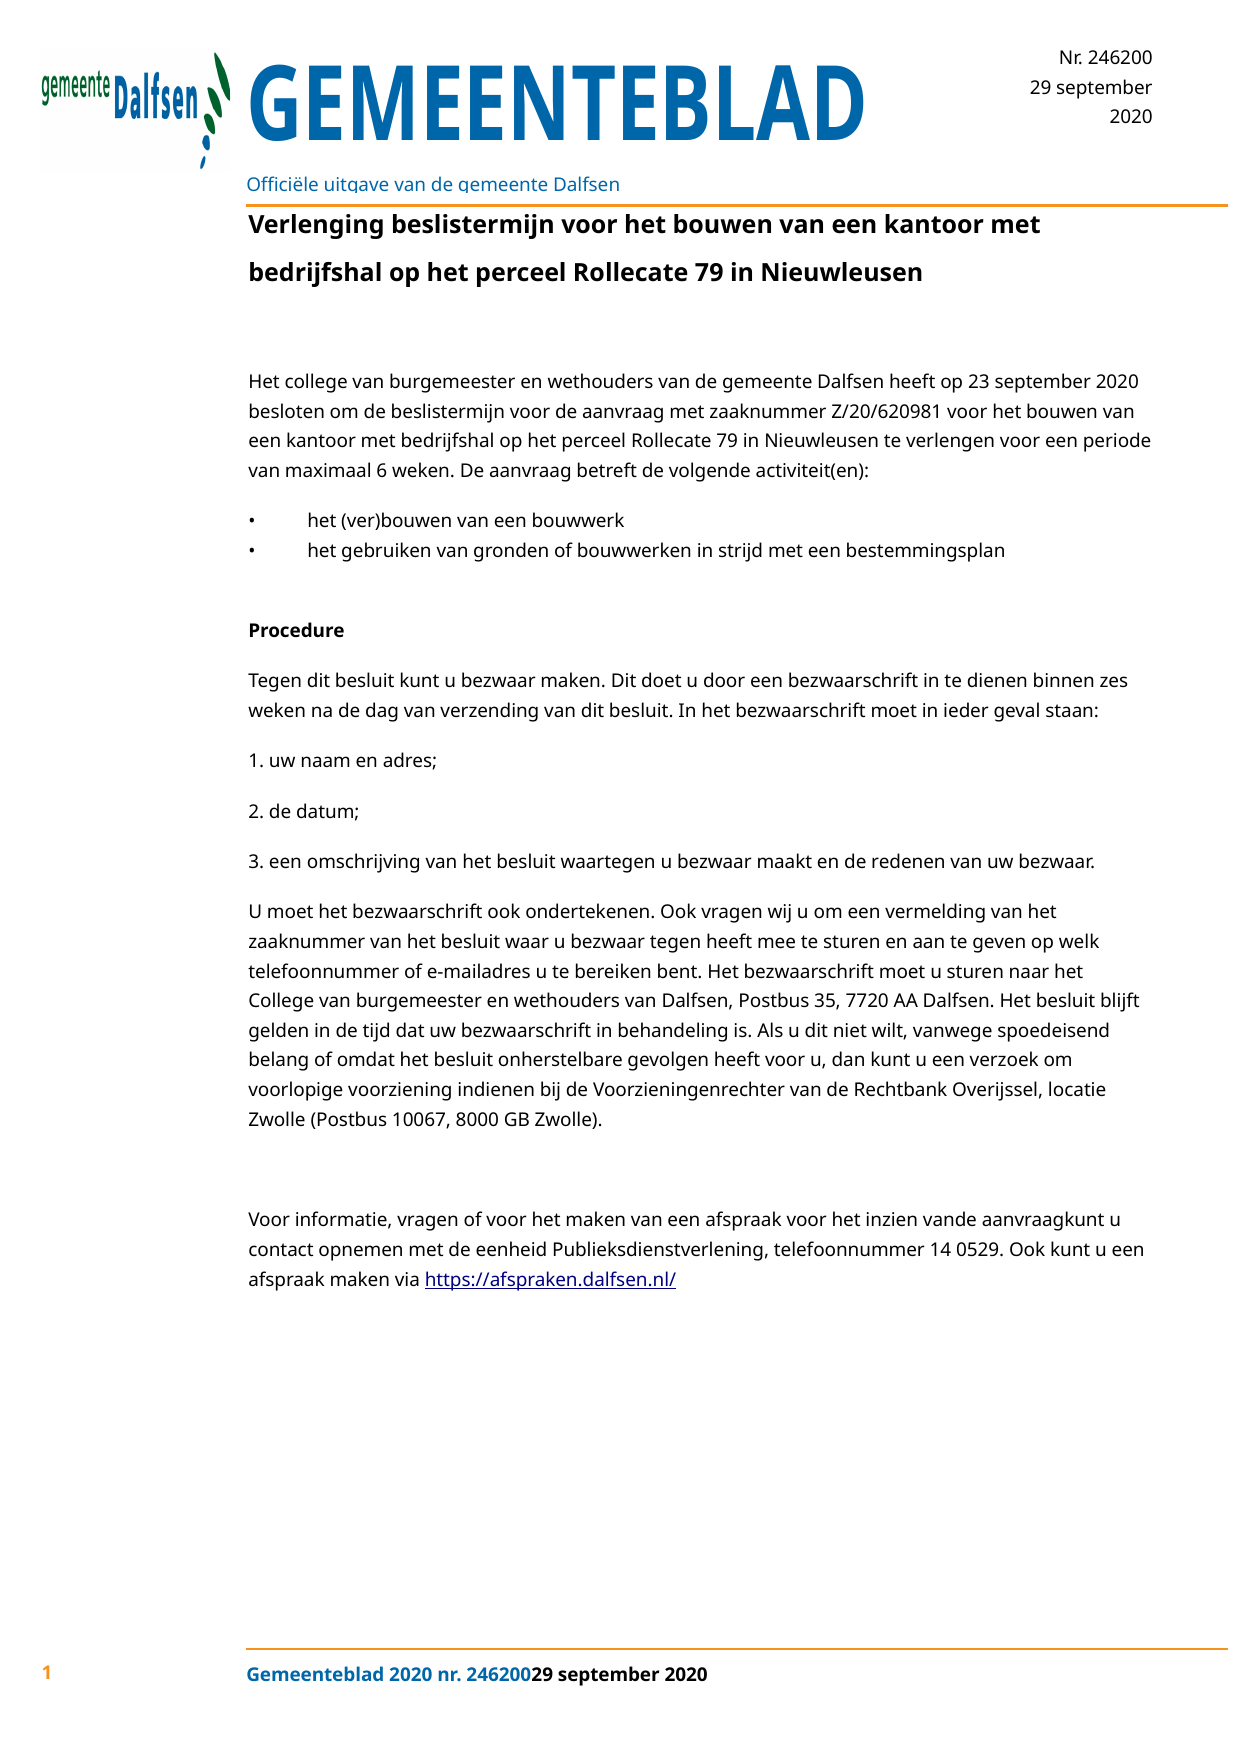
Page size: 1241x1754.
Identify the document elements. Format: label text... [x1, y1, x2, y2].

text Verlenging beslistermijn voor het bouwen van een kantoor met bedrijfshal op het perceel Rollecate 79 in Nieuwleusen [248, 207, 1152, 288]
list het gebruiken van gronden of bouwwerken in strijd met een bestemmingsplan [248, 537, 1152, 563]
text 1. uw naam en adres; [248, 747, 1152, 773]
text Tegen dit besluit kunt u bezwaar maken. Dit doet u door een bezwaarschrift in te dienen binnen zes weken na de dag van verzending van dit besluit. In het bezwaarschrift moet in ieder geval staan: [248, 667, 1152, 723]
text Het college van burgemeester en wethouders van de gemeente Dalfsen heeft op 23 september 2020 besloten om de beslistermijn voor de aanvraag met zaaknummer Z/20/620981 voor het bouwen van een kantoor met bedrijfshal op het perceel Rollecate 79 in Nieuwleusen te verlengen voor een periode van maximaal 6 weken. De aanvraag betreft de volgende activiteit(en): [248, 368, 1152, 483]
text U moet het bezwaarschrift ook ondertekenen. Ook vragen wij u om een vermelding van het zaaknummer van het besluit waar u bezwaar tegen heeft mee te sturen en aan te geven op welk telefoonnummer of e-mailadres u te bereiken bent. Het bezwaarschrift moet u sturen naar het College van burgemeester en wethouders van Dalfsen, Postbus 35, 7720 AA Dalfsen. Het besluit blijft gelden in de tijd dat uw bezwaarschrift in behandeling is. Als u dit niet wilt, vanwege spoedeisend belang of omdat het besluit onherstelbare gevolgen heeft voor u, dan kunt u een verzoek om voorlopige voorziening indienen bij de Voorzieningenrechter van de Rechtbank Overijssel, locatie Zwolle (Postbus 10067, 8000 GB Zwolle). [248, 899, 1152, 1132]
text Procedure [248, 617, 1152, 643]
list het (ver)bouwen van een bouwwerk [248, 507, 1152, 533]
text 2. de datum; [248, 798, 1152, 824]
text Voor informatie, vragen of voor het maken van een afspraak voor het inzien vande aanvraagkunt u contact opnemen met de eenheid Publieksdienstverlening, telefoonnummer 14 0529. Ook kunt u een afspraak maken via https://afspraken.dalfsen.nl/ [248, 1207, 1152, 1292]
picture [41, 47, 231, 172]
text 3. een omschrijving van het besluit waartegen u bezwaar maakt en de redenen van uw bezwaar. [248, 848, 1152, 874]
